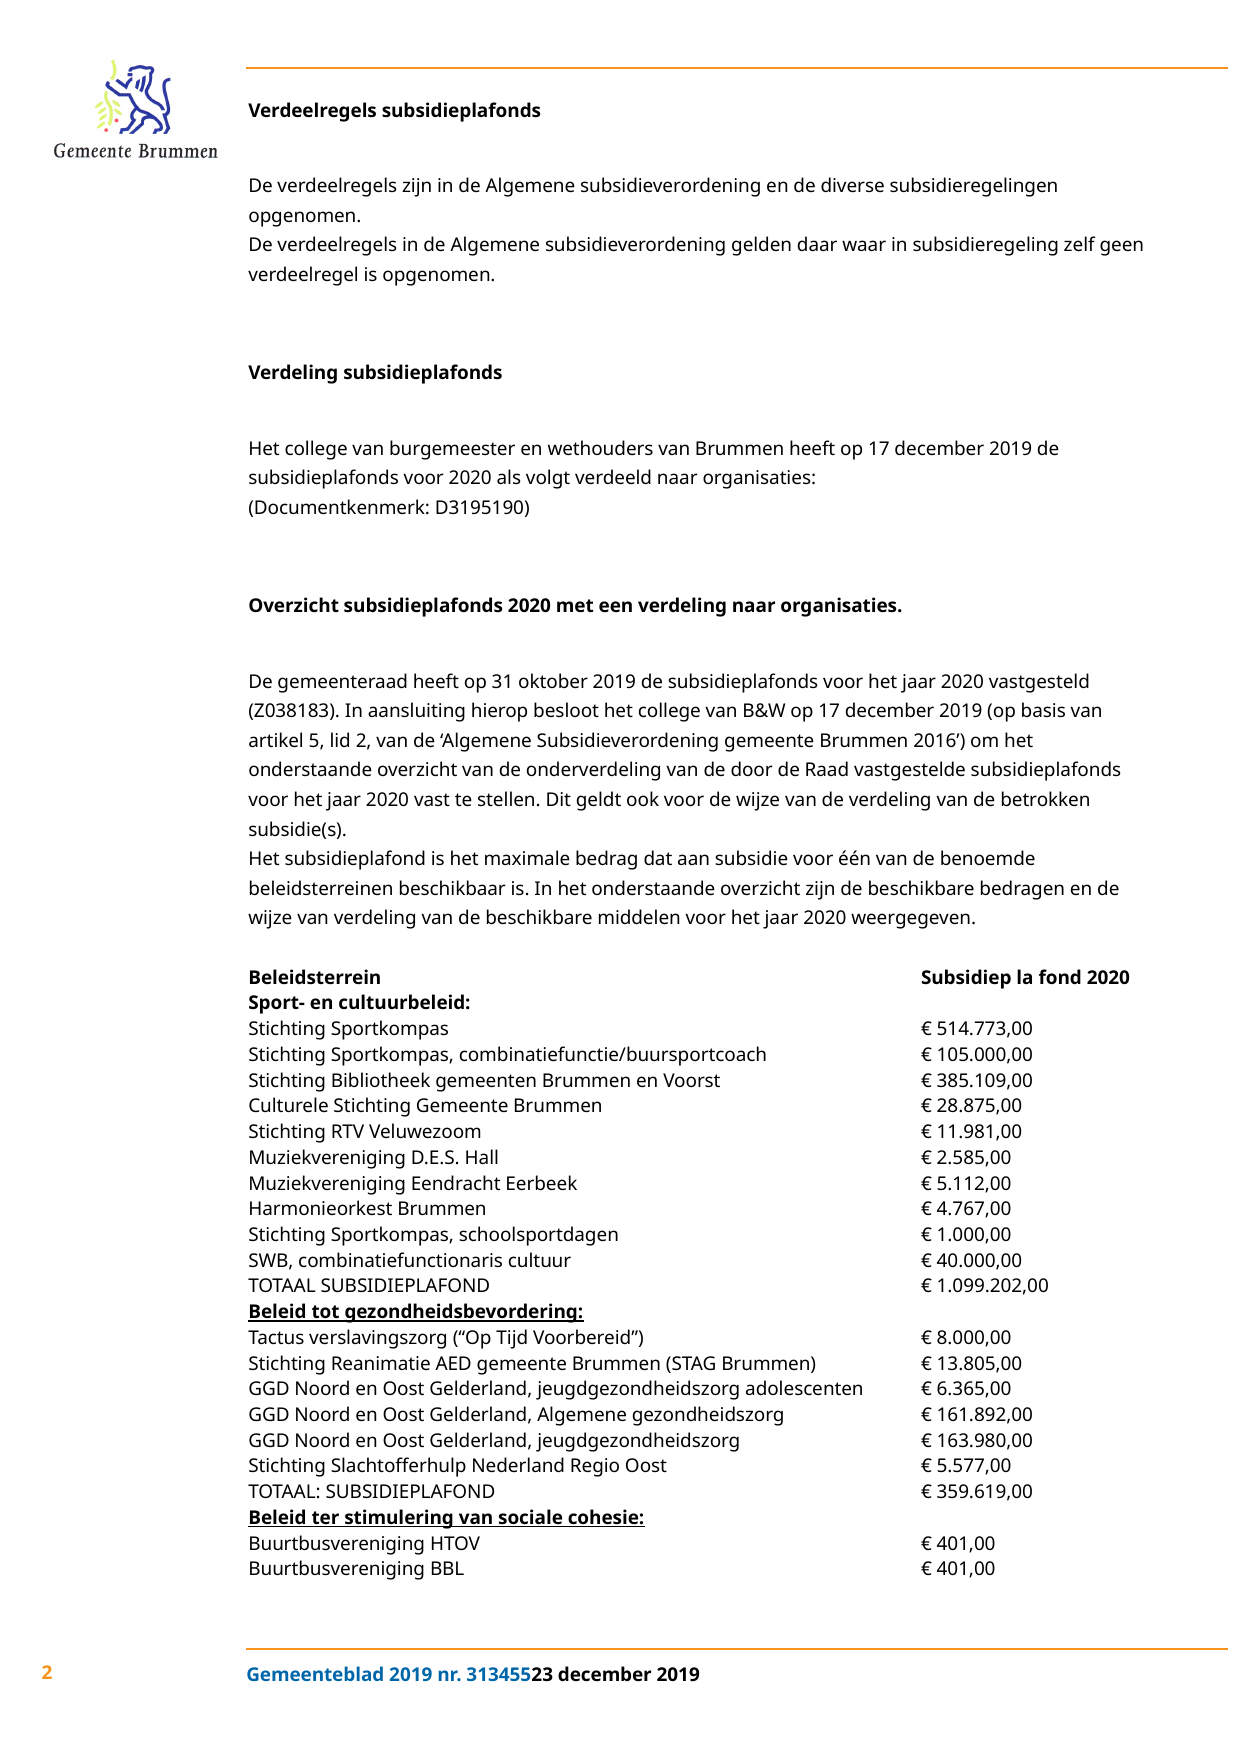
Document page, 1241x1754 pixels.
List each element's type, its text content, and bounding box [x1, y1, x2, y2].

table_cell € 5.577,00 [921, 1453, 1152, 1478]
table_cell Stichting Slachtofferhulp Nederland Regio Oost [248, 1453, 921, 1478]
table_cell TOTAAL SUBSIDIEPLAFOND [248, 1273, 921, 1298]
table_cell € 163.980,00 [921, 1427, 1152, 1453]
table_cell € 161.892,00 [921, 1401, 1152, 1427]
table_cell Culturele Stichting Gemeente Brummen [248, 1093, 921, 1118]
table_cell € 13.805,00 [921, 1350, 1152, 1376]
table_cell [921, 990, 1152, 1015]
table_cell Buurtbusvereniging BBL [248, 1556, 921, 1581]
text De verdeelregels in de Algemene subsidieverordening gelden daar waar in subsidieregeling zelf geen verdeelregel is opgenomen. [248, 232, 1152, 287]
table_cell € 359.619,00 [921, 1479, 1152, 1504]
table_cell € 1.000,00 [921, 1221, 1152, 1247]
text De gemeenteraad heeft op 31 oktober 2019 de subsidieplafonds voor het jaar 2020 vastgesteld (Z038183). In aansluiting hierop besloot het college van B&W op 17 december 2019 (op basis van artikel 5, lid 2, van de ‘Algemene Subsidieverordening gemeente Brummen 2016’) om het onderstaande overzicht van de onderverdeling van de door de Raad vastgestelde subsidieplafonds voor het jaar 2020 vast te stellen. Dit geldt ook voor de wijze van de verdeling van de betrokken subsidie(s). [248, 668, 1152, 842]
table_cell Stichting Reanimatie AED gemeente Brummen (STAG Brummen) [248, 1350, 921, 1376]
table_cell Stichting Sportkompas [248, 1015, 921, 1041]
table_cell € 401,00 [921, 1556, 1152, 1581]
text Verdeelregels subsidieplafonds [248, 95, 1152, 123]
table_cell SWB, combinatiefunctionaris cultuur [248, 1247, 921, 1273]
table_cell Muziekvereniging D.E.S. Hall [248, 1144, 921, 1170]
table_cell Sport- en cultuurbeleid: [248, 990, 921, 1015]
table_cell € 105.000,00 [921, 1041, 1152, 1067]
text (Documentkenmerk: D3195190) [248, 494, 1152, 520]
text Het subsidieplafond is het maximale bedrag dat aan subsidie voor één van de benoemde beleidsterreinen beschikbaar is. In het onderstaande overzicht zijn de beschikbare bedragen en de wijze van verdeling van de beschikbare middelen voor het jaar 2020 weergegeven. [248, 845, 1152, 930]
table_cell € 8.000,00 [921, 1324, 1152, 1350]
table_cell € 514.773,00 [921, 1015, 1152, 1041]
table_header Subsidiep la fond 2020 [921, 964, 1152, 989]
table_cell TOTAAL: SUBSIDIEPLAFOND [248, 1479, 921, 1504]
text Verdeling subsidieplafonds [248, 357, 1152, 386]
table_cell GGD Noord en Oost Gelderland, jeugdgezondheidszorg adolescenten [248, 1376, 921, 1401]
table_cell [921, 1298, 1152, 1324]
table_cell € 4.767,00 [921, 1195, 1152, 1221]
table_cell Tactus verslavingszorg (“Op Tijd Voorbereid”) [248, 1324, 921, 1350]
table_cell GGD Noord en Oost Gelderland, jeugdgezondheidszorg [248, 1427, 921, 1453]
table_cell GGD Noord en Oost Gelderland, Algemene gezondheidszorg [248, 1401, 921, 1427]
table_cell Stichting Sportkompas, combinatiefunctie/buursportcoach [248, 1041, 921, 1067]
table_cell Stichting RTV Veluwezoom [248, 1118, 921, 1144]
text Het college van burgemeester en wethouders van Brummen heeft op 17 december 2019 de subsidieplafonds voor 2020 als volgt verdeeld naar organisaties: [248, 435, 1152, 490]
table_cell Muziekvereniging Eendracht Eerbeek [248, 1170, 921, 1195]
table_header Beleidsterrein [248, 964, 921, 989]
table_cell € 6.365,00 [921, 1376, 1152, 1401]
table_cell € 385.109,00 [921, 1067, 1152, 1092]
text Overzicht subsidieplafonds 2020 met een verdeling naar organisaties. [248, 590, 1152, 619]
table_cell Beleid tot gezondheidsbevordering: [248, 1298, 921, 1324]
table_cell € 5.112,00 [921, 1170, 1152, 1195]
table_cell € 401,00 [921, 1530, 1152, 1556]
table_cell € 2.585,00 [921, 1144, 1152, 1170]
text De verdeelregels zijn in de Algemene subsidieverordening en de diverse subsidieregelingen opgenomen. [248, 172, 1152, 228]
table_cell Harmonieorkest Brummen [248, 1195, 921, 1221]
table_cell € 11.981,00 [921, 1118, 1152, 1144]
table_cell € 1.099.202,00 [921, 1273, 1152, 1298]
picture [41, 47, 231, 172]
table_cell Buurtbusvereniging HTOV [248, 1530, 921, 1556]
table_cell Beleid ter stimulering van sociale cohesie: [248, 1504, 921, 1530]
table_cell [921, 1504, 1152, 1530]
table_cell € 40.000,00 [921, 1247, 1152, 1273]
table_cell Stichting Bibliotheek gemeenten Brummen en Voorst [248, 1067, 921, 1092]
table_cell Stichting Sportkompas, schoolsportdagen [248, 1221, 921, 1247]
table_cell € 28.875,00 [921, 1093, 1152, 1118]
